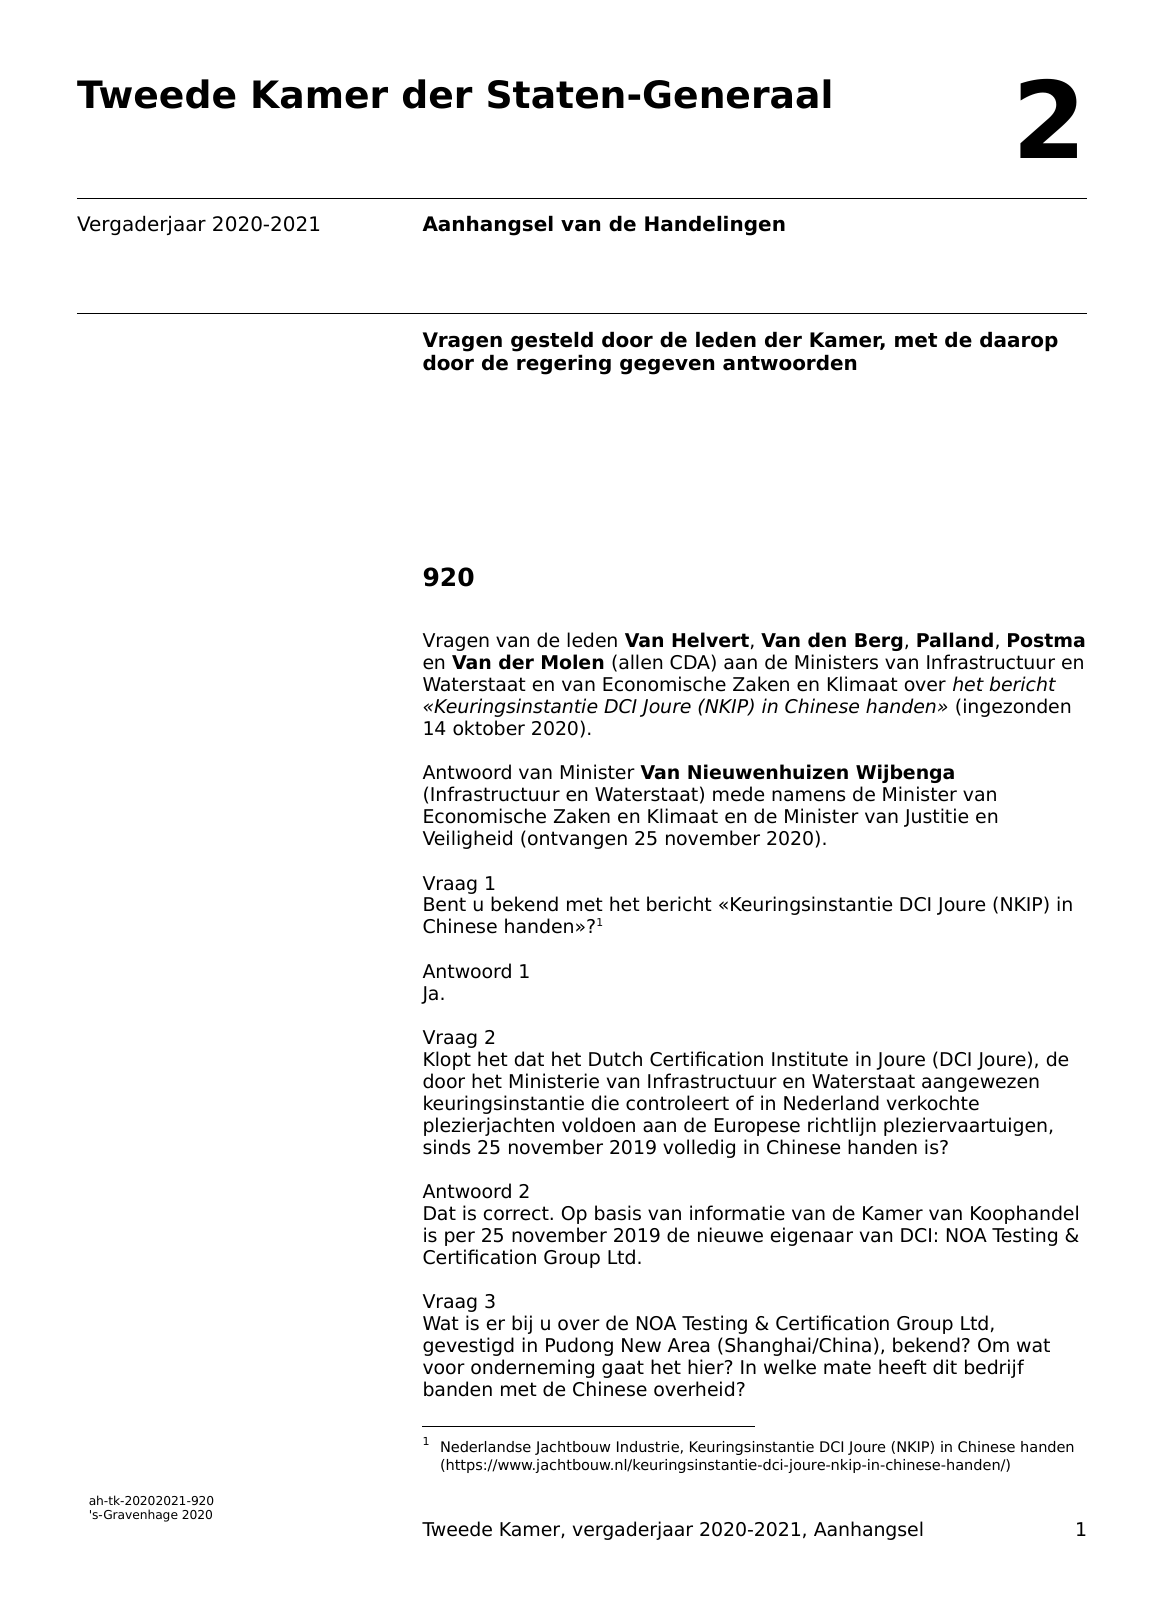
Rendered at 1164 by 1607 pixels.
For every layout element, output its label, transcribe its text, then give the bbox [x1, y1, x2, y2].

text Antwoord 2 [422, 1181, 1087, 1203]
text Dat is correct. Op basis van informatie van de Kamer van Koophandel is per 25 november 2019 de nieuwe eigenaar van DCI: NOA Testing & Certification Group Ltd. [422, 1203, 1087, 1269]
text Vraag 3 [422, 1291, 1087, 1313]
text Vraag 2 [422, 1027, 1087, 1049]
table_cell Vragen gesteld door de leden der Kamer, met de daarop door de regering gegeven antwoorden [422, 314, 1087, 375]
table_cell [77, 314, 422, 375]
table_header 2 [886, 59, 1087, 198]
text ah-tk-20202021-920 [88, 1494, 323, 1508]
text Klopt het dat het Dutch Certification Institute in Joure (DCI Joure), de door het Ministerie van Infrastructuur en Waterstaat aangewezen keuringsinstantie die controleert of in Nederland verkochte plezierjachten voldoen aan de Europese richtlijn pleziervaartuigen, sinds 25 november 2019 volledig in Chinese handen is? [422, 1049, 1087, 1158]
text Bent u bekend met het bericht «Keuringsinstantie DCI Joure (NKIP) in Chinese handen»? [422, 894, 1087, 938]
table_cell Aanhangsel van de Handelingen [422, 199, 1087, 313]
text Vragen van de leden Van Helvert, Van den Berg, Palland, Postma en Van der Molen (allen CDA) aan de Ministers van Infrastructuur en Waterstaat en van Economische Zaken en Klimaat over het bericht «Keuringsinstantie DCI Joure (NKIP) in Chinese handen» (ingezonden 14 oktober 2020). [422, 630, 1087, 740]
text Vraag 1 [422, 872, 1087, 894]
table_header Tweede Kamer der Staten-Generaal [77, 59, 886, 198]
text Antwoord van Minister Van Nieuwenhuizen Wijbenga (Infrastructuur en Waterstaat) mede namens de Minister van Economische Zaken en Klimaat en de Minister van Justitie en Veiligheid (ontvangen 25 november 2020). [422, 762, 1087, 850]
text Wat is er bij u over de NOA Testing & Certification Group Ltd, gevestigd in Pudong New Area (Shanghai/China), bekend? Om wat voor onderneming gaat het hier? In welke mate heeft dit bedrijf banden met de Chinese overheid? [422, 1313, 1087, 1401]
table_cell Vergaderjaar 2020-2021 [77, 199, 422, 313]
text Ja. [422, 982, 1087, 1004]
text 's-Gravenhage 2020 [88, 1508, 323, 1522]
text 920 [422, 563, 1087, 592]
text Antwoord 1 [422, 961, 1087, 982]
text Nederlandse Jachtbouw Industrie, Keuringsinstantie DCI Joure (NKIP) in Chinese handen (https://www.jachtbouw.nl/keuringsinstantie-dci-joure-nkip-in-chinese-handen/) [422, 1435, 1087, 1474]
